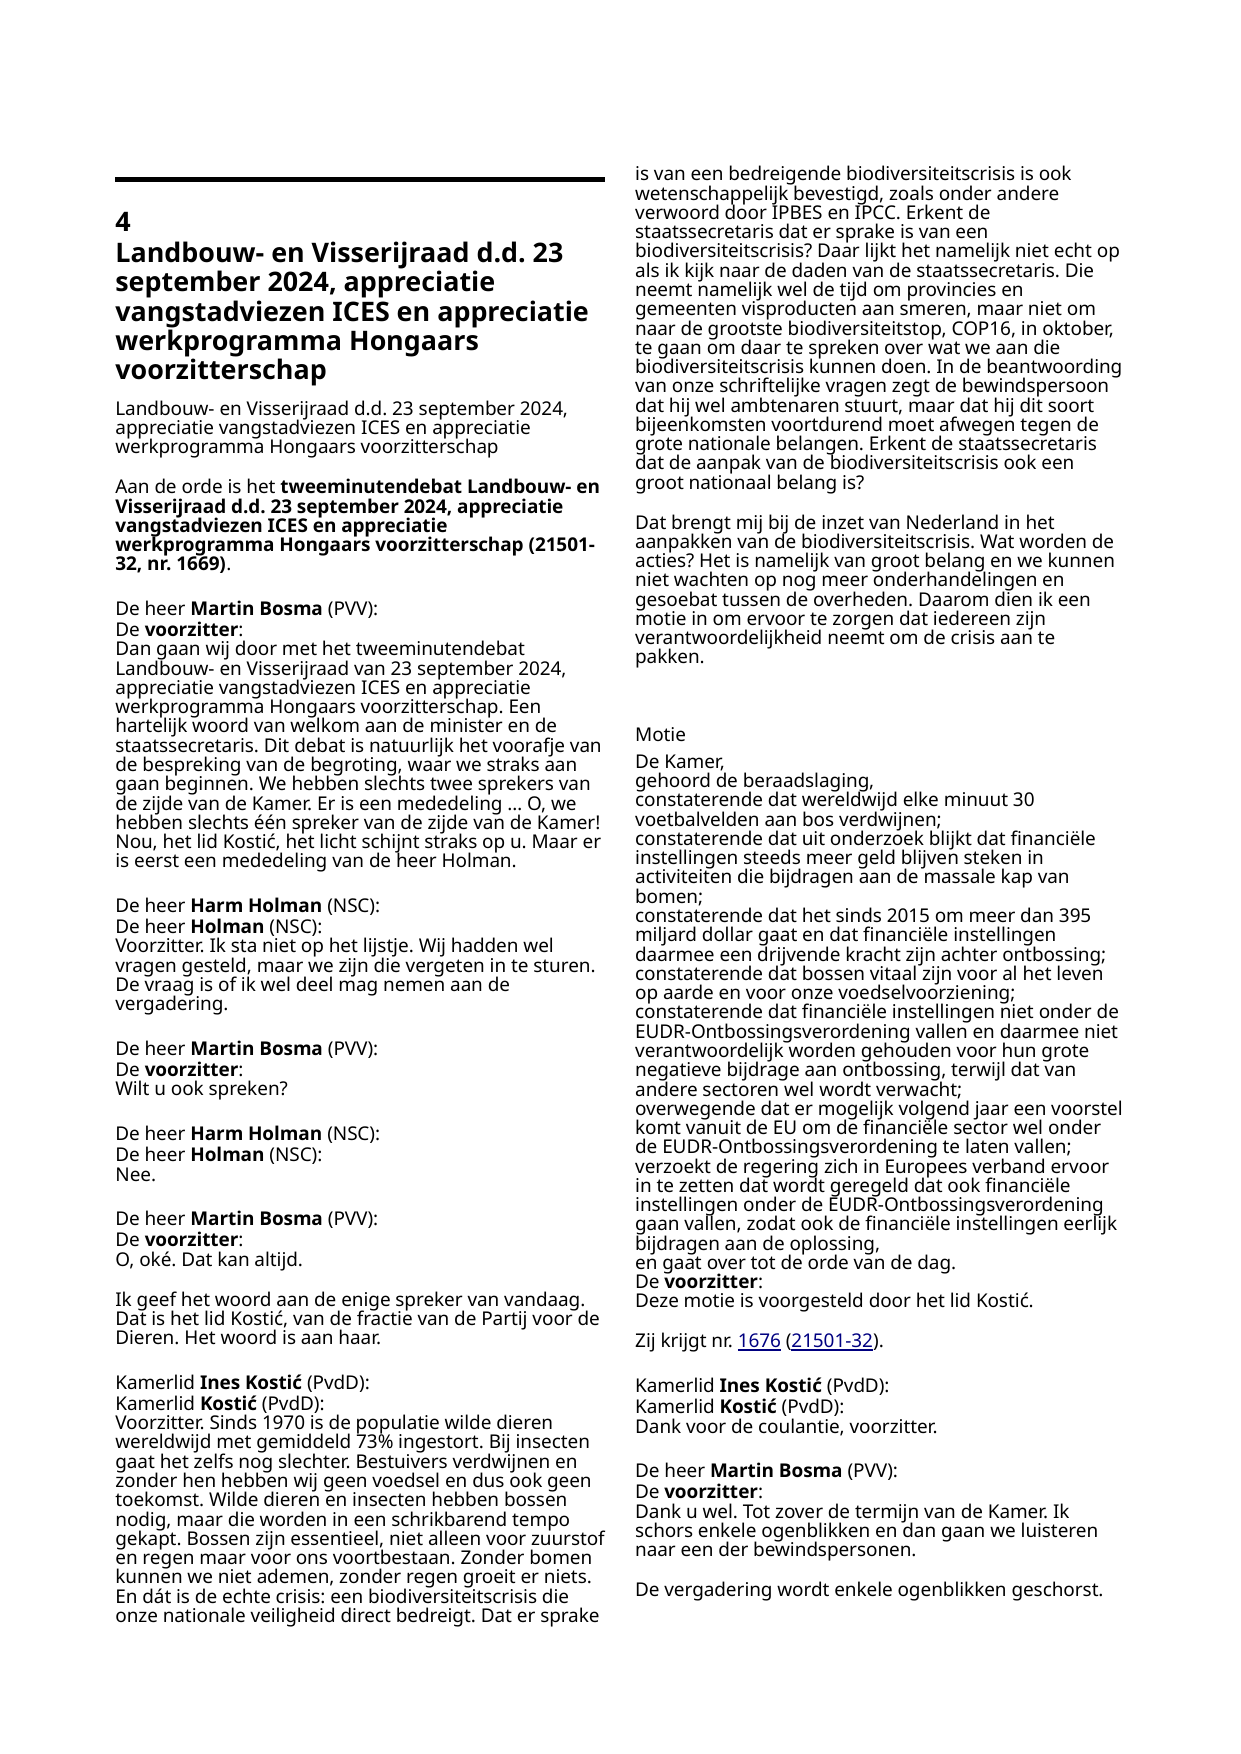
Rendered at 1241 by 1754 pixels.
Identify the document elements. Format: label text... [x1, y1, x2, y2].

text Dank voor de coulantie, voorzitter. [635, 1418, 1125, 1437]
text De heer Martin Bosma (PVV): [115, 1206, 605, 1231]
text O, oké. Dat kan altijd. [115, 1251, 605, 1270]
text 4 [115, 203, 605, 239]
text Dan gaan wij door met het tweeminutendebat Landbouw- en Visserijraad van 23 september 2024, appreciatie vangstadviezen ICES en appreciatie werkprogramma Hongaars voorzitterschap. Een hartelijk woord van welkom aan de minister en de staatssecretaris. Dit debat is natuurlijk het voorafje van de bespreking van de begroting, waar we straks aan gaan beginnen. We hebben slechts twee sprekers van de zijde van de Kamer. Er is een mededeling … O, we hebben slechts één spreker van de zijde van de Kamer! Nou, het lid Kostić, het licht schijnt straks op u. Maar er is eerst een mededeling van de heer Holman. [115, 640, 605, 872]
text Motie [635, 721, 1125, 747]
text constaterende dat het sinds 2015 om meer dan 395 miljard dollar gaat en dat financiële instellingen daarmee een drijvende kracht zijn achter ontbossing; [635, 907, 1125, 965]
text Zij krijgt nr. 1676 (21501-32). [635, 1332, 1125, 1352]
text en gaat over tot de orde van de dag. [635, 1254, 1125, 1273]
text De voorzitter: [635, 1273, 1125, 1292]
text Kamerlid Kostić (PvdD): [635, 1398, 1125, 1418]
text constaterende dat bossen vitaal zijn voor al het leven op aarde en voor onze voedselvoorziening; [635, 965, 1125, 1003]
text De heer Martin Bosma (PVV): [635, 1458, 1125, 1483]
text De heer Martin Bosma (PVV): [115, 595, 605, 621]
text is van een bedreigende biodiversiteitscrisis is ook wetenschappelijk bevestigd, zoals onder andere verwoord door IPBES en IPCC. Erkent de staatssecretaris dat er sprake is van een biodiversiteitscrisis? Daar lijkt het namelijk niet echt op als ik kijk naar de daden van de staatssecretaris. Die neemt namelijk wel de tijd om provincies en gemeenten visproducten aan smeren, maar niet om naar de grootste biodiversiteitstop, COP16, in oktober, te gaan om daar te spreken over wat we aan die biodiversiteitscrisis kunnen doen. In de beantwoording van onze schriftelijke vragen zegt de bewindspersoon dat hij wel ambtenaren stuurt, maar dat hij dit soort bijeenkomsten voortdurend moet afwegen tegen de grote nationale belangen. Erkent de staatssecretaris dat de aanpak van de biodiversiteitscrisis ook een groot nationaal belang is? [635, 165, 1125, 493]
text De voorzitter: [115, 1231, 605, 1251]
text De heer Martin Bosma (PVV): [115, 1035, 605, 1061]
text Ik geef het woord aan de enige spreker van vandaag. Dat is het lid Kostić, van de fractie van de Partij voor de Dieren. Het woord is aan haar. [115, 1291, 605, 1348]
text Dat brengt mij bij de inzet van Nederland in het aanpakken van de biodiversiteitscrisis. Wat worden de acties? Het is namelijk van groot belang en we kunnen niet wachten op nog meer onderhandelingen en gesoebat tussen de overheden. Daarom dien ik een motie in om ervoor te zorgen dat iedereen zijn verantwoordelijkheid neemt om de crisis aan te pakken. [635, 514, 1125, 668]
text De heer Harm Holman (NSC): [115, 892, 605, 918]
text verzoekt de regering zich in Europees verband ervoor in te zetten dat wordt geregeld dat ook financiële instellingen onder de EUDR-Ontbossingsverordening gaan vallen, zodat ook de financiële instellingen eerlijk bijdragen aan de oplossing, [635, 1158, 1125, 1254]
text Aan de orde is het tweeminutendebat Landbouw- en Visserijraad d.d. 23 september 2024, appreciatie vangstadviezen ICES en appreciatie werkprogramma Hongaars voorzitterschap (21501-32, nr. 1669). [115, 478, 605, 575]
text De heer Harm Holman (NSC): [115, 1121, 605, 1146]
text De voorzitter: [635, 1483, 1125, 1503]
text De voorzitter: [115, 1061, 605, 1080]
text De Kamer, [635, 753, 1125, 772]
text constaterende dat financiële instellingen niet onder de EUDR-Ontbossingsverordening vallen en daarmee niet verantwoordelijk worden gehouden voor hun grote negatieve bijdrage aan ontbossing, terwijl dat van andere sectoren wel wordt verwacht; [635, 1003, 1125, 1100]
text Kamerlid Kostić (PvdD): [115, 1395, 605, 1414]
text Kamerlid Ines Kostić (PvdD): [115, 1369, 605, 1395]
text De heer Holman (NSC): [115, 918, 605, 937]
text constaterende dat uit onderzoek blijkt dat financiële instellingen steeds meer geld blijven steken in activiteiten die bijdragen aan de massale kap van bomen; [635, 830, 1125, 907]
text Deze motie is voorgesteld door het lid Kostić. [635, 1292, 1125, 1312]
text Kamerlid Ines Kostić (PvdD): [635, 1373, 1125, 1398]
text De heer Holman (NSC): [115, 1146, 605, 1166]
text De voorzitter: [115, 621, 605, 640]
text Dank u wel. Tot zover de termijn van de Kamer. Ik schors enkele ogenblikken en dan gaan we luisteren naar een der bewindspersonen. [635, 1503, 1125, 1561]
text Voorzitter. Ik sta niet op het lijstje. Wij hadden wel vragen gesteld, maar we zijn die vergeten in te sturen. De vraag is of ik wel deel mag nemen aan de vergadering. [115, 937, 605, 1014]
text Wilt u ook spreken? [115, 1080, 605, 1100]
text Voorzitter. Sinds 1970 is de populatie wilde dieren wereldwijd met gemiddeld 73% ingestort. Bij insecten gaat het zelfs nog slechter. Bestuivers verdwijnen en zonder hen hebben wij geen voedsel en dus ook geen toekomst. Wilde dieren en insecten hebben bossen nodig, maar die worden in een schrikbarend tempo gekapt. Bossen zijn essentieel, niet alleen voor zuurstof en regen maar voor ons voortbestaan. Zonder bomen kunnen we niet ademen, zonder regen groeit er niets. En dát is de echte crisis: een biodiversiteitscrisis die onze nationale veiligheid direct bedreigt. Dat er sprake [115, 1414, 605, 1626]
text constaterende dat wereldwijd elke minuut 30 voetbalvelden aan bos verdwijnen; [635, 791, 1125, 830]
text overwegende dat er mogelijk volgend jaar een voorstel komt vanuit de EU om de financiële sector wel onder de EUDR-Ontbossingsverordening te laten vallen; [635, 1100, 1125, 1158]
text gehoord de beraadslaging, [635, 772, 1125, 791]
text Nee. [115, 1166, 605, 1185]
text Landbouw- en Visserijraad d.d. 23 september 2024, appreciatie vangstadviezen ICES en appreciatie werkprogramma Hongaars voorzitterschap [115, 239, 605, 400]
text De vergadering wordt enkele ogenblikken geschorst. [635, 1581, 1125, 1601]
text Landbouw- en Visserijraad d.d. 23 september 2024, appreciatie vangstadviezen ICES en appreciatie werkprogramma Hongaars voorzitterschap [115, 400, 605, 458]
